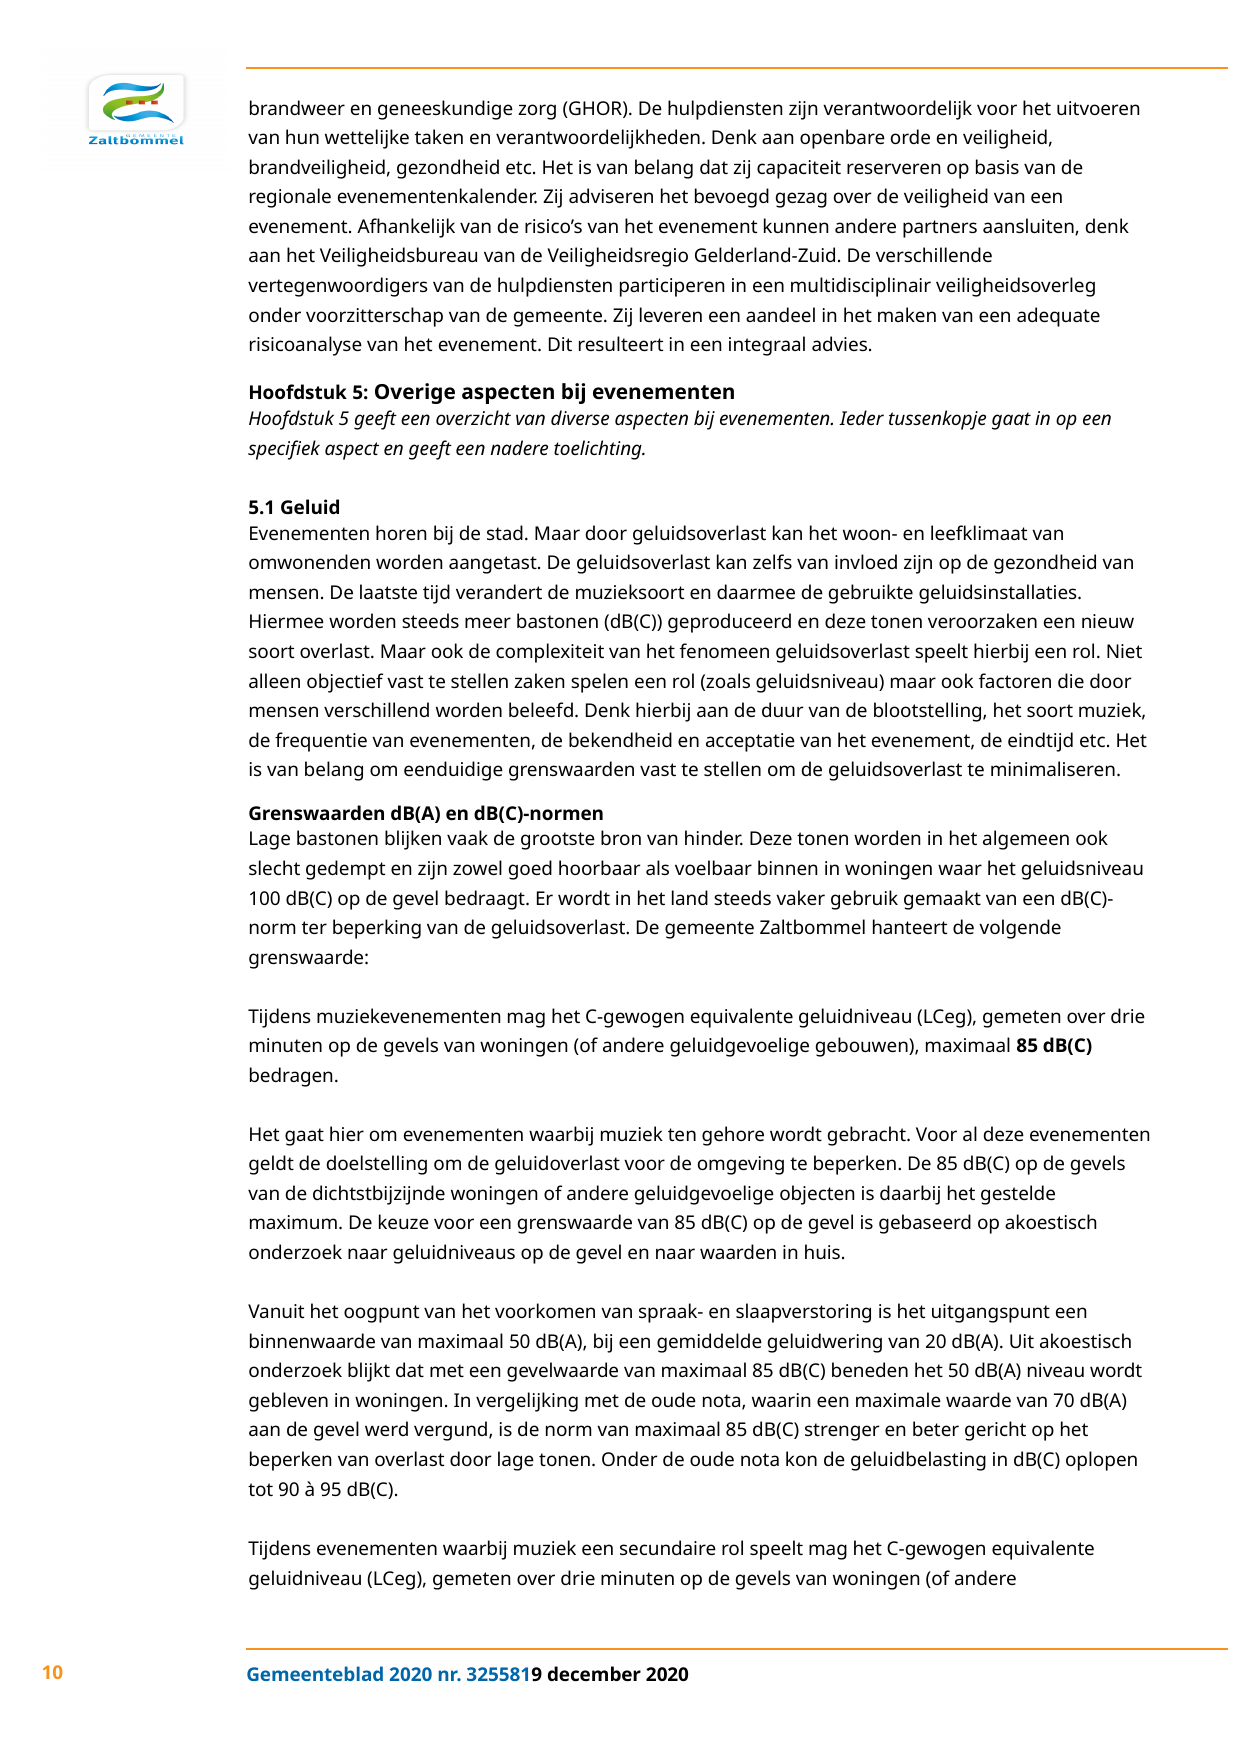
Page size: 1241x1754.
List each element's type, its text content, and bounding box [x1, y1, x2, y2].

text Hoofdstuk 5 geeft een overzicht van diverse aspecten bij evenementen. Ieder tussenkopje gaat in op een specifiek aspect en geeft een nadere toelichting. [248, 406, 1152, 461]
text 5.1 Geluid [248, 494, 1152, 520]
text Vanuit het oogpunt van het voorkomen van spraak- en slaapverstoring is het uitgangspunt een binnenwaarde van maximaal 50 dB(A), bij een gemiddelde geluidwering van 20 dB(A). Uit akoestisch onderzoek blijkt dat met een gevelwaarde van maximaal 85 dB(C) beneden het 50 dB(A) niveau wordt gebleven in woningen. In vergelijking met de oude nota, waarin een maximale waarde van 70 dB(A) aan de gevel werd vergund, is de norm van maximaal 85 dB(C) strenger en beter gericht op het beperken van overlast door lage tonen. Onder de oude nota kon de geluidbelasting in dB(C) oplopen tot 90 à 95 dB(C). [248, 1298, 1152, 1502]
table_header Tijdens evenementen waarbij muziek een secundaire rol speelt mag het C-gewogen equivalente geluidniveau (LCeg), gemeten over drie minuten op de gevels van woningen (of andere [248, 1535, 1152, 1590]
text brandweer en geneeskundige zorg (GHOR). De hulpdiensten zijn verantwoordelijk voor het uitvoeren van hun wettelijke taken en verantwoordelijkheden. Denk aan openbare orde en veiligheid, brandveiligheid, gezondheid etc. Het is van belang dat zij capaciteit reserveren op basis van de regionale evenementenkalender. Zij adviseren het bevoegd gezag over de veiligheid van een evenement. Afhankelijk van de risico’s van het evenement kunnen andere partners aansluiten, denk aan het Veiligheidsbureau van de Veiligheidsregio Gelderland-Zuid. De verschillende vertegenwoordigers van de hulpdiensten participeren in een multidisciplinair veiligheidsoverleg onder voorzitterschap van de gemeente. Zij leveren een aandeel in het maken van een adequate risicoanalyse van het evenement. Dit resulteert in een integraal advies. [248, 95, 1152, 357]
text Grenswaarden dB(A) en dB(C)-normen [248, 800, 1152, 826]
text Evenementen horen bij de stad. Maar door geluidsoverlast kan het woon- en leefklimaat van omwonenden worden aangetast. De geluidsoverlast kan zelfs van invloed zijn op de gezondheid van mensen. De laatste tijd verandert de muzieksoort en daarmee de gebruikte geluidsinstallaties. Hiermee worden steeds meer bastonen (dB(C)) geproduceerd en deze tonen veroorzaken een nieuw soort overlast. Maar ook de complexiteit van het fenomeen geluidsoverlast speelt hierbij een rol. Niet alleen objectief vast te stellen zaken spelen een rol (zoals geluidsniveau) maar ook factoren die door mensen verschillend worden beleefd. Denk hierbij aan de duur van de blootstelling, het soort muziek, de frequentie van evenementen, de bekendheid en acceptatie van het evenement, de eindtijd etc. Het is van belang om eenduidige grenswaarden vast te stellen om de geluidsoverlast te minimaliseren. [248, 520, 1152, 782]
picture [41, 47, 231, 172]
text Het gaat hier om evenementen waarbij muziek ten gehore wordt gebracht. Voor al deze evenementen geldt de doelstelling om de geluidoverlast voor de omgeving te beperken. De 85 dB(C) op de gevels van de dichtstbijzijnde woningen of andere geluidgevoelige objecten is daarbij het gestelde maximum. De keuze voor een grenswaarde van 85 dB(C) op de gevel is gebaseerd op akoestisch onderzoek naar geluidniveaus op de gevel en naar waarden in huis. [248, 1121, 1152, 1265]
text Lage bastonen blijken vaak de grootste bron van hinder. Deze tonen worden in het algemeen ook slecht gedempt en zijn zowel goed hoorbaar als voelbaar binnen in woningen waar het geluidsniveau 100 dB(C) op de gevel bedraagt. Er wordt in het land steeds vaker gebruik gemaakt van een dB(C)-norm ter beperking van de geluidsoverlast. De gemeente Zaltbommel hanteert de volgende grenswaarde: [248, 826, 1152, 969]
table_header Tijdens muziekevenementen mag het C-gewogen equivalente geluidniveau (LCeg), gemeten over drie minuten op de gevels van woningen (of andere geluidgevoelige gebouwen), maximaal 85 dB(C) bedragen. [248, 1003, 1152, 1088]
text Hoofdstuk 5: Overige aspecten bij evenementen [248, 377, 1152, 406]
